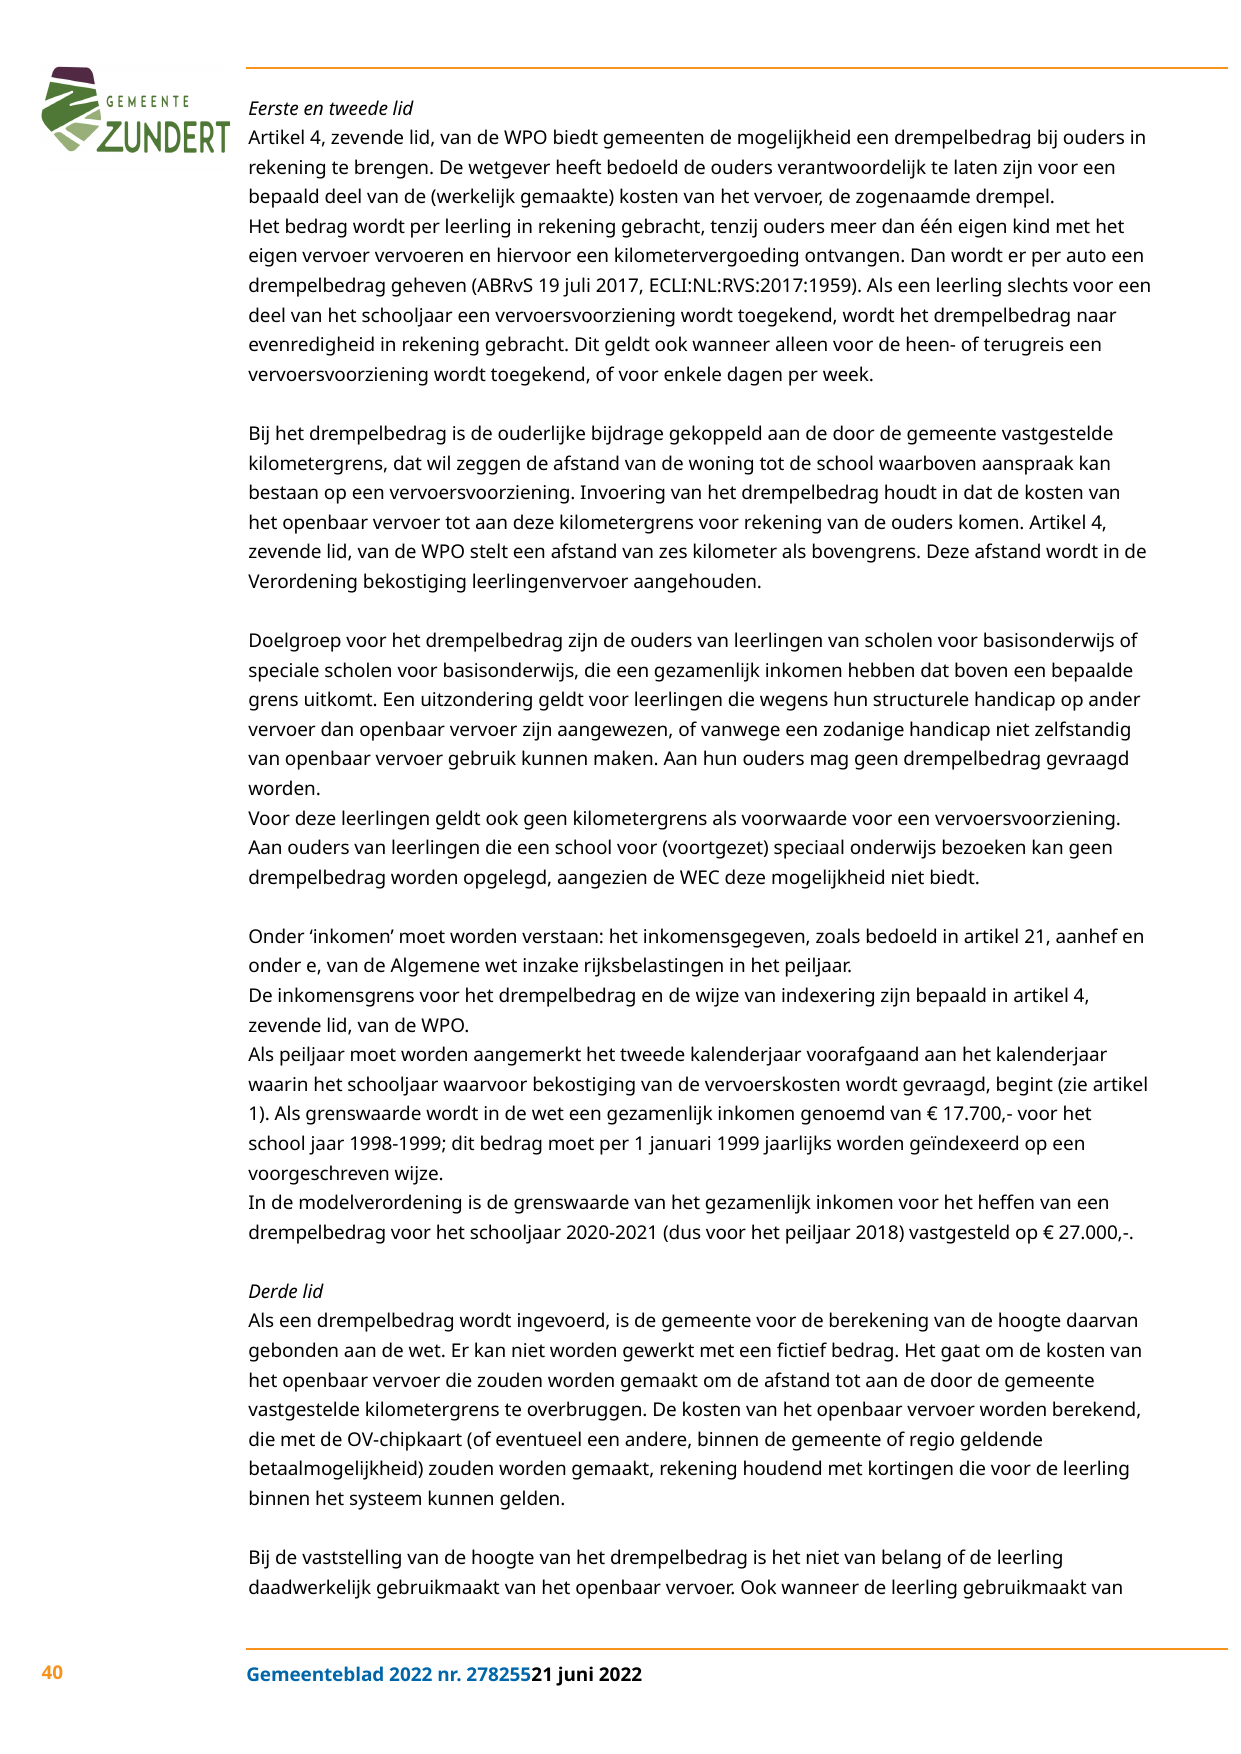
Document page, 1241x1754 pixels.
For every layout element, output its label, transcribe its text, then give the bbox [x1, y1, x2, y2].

text Aan ouders van leerlingen die een school voor (voortgezet) speciaal onderwijs bezoeken kan geen drempelbedrag worden opgelegd, aangezien de WEC deze mogelijkheid niet biedt. [248, 834, 1152, 890]
text In de modelverordening is de grenswaarde van het gezamenlijk inkomen voor het heffen van een drempelbedrag voor het schooljaar 2020-2021 (dus voor het peiljaar 2018) vastgesteld op € 27.000,-. [248, 1189, 1152, 1245]
text Als peiljaar moet worden aangemerkt het tweede kalenderjaar voorafgaand aan het kalenderjaar waarin het schooljaar waarvoor bekostiging van de vervoerskosten wordt gevraagd, begint (zie artikel 1). Als grenswaarde wordt in de wet een gezamenlijk inkomen genoemd van € 17.700,- voor het school jaar 1998-1999; dit bedrag moet per 1 januari 1999 jaarlijks worden geïndexeerd op een voorgeschreven wijze. [248, 1041, 1152, 1186]
text Voor deze leerlingen geldt ook geen kilometergrens als voorwaarde voor een vervoersvoorziening. [248, 805, 1152, 831]
text Doelgroep voor het drempelbedrag zijn de ouders van leerlingen van scholen voor basisonderwijs of speciale scholen voor basisonderwijs, die een gezamenlijk inkomen hebben dat boven een bepaalde grens uitkomt. Een uitzondering geldt voor leerlingen die wegens hun structurele handicap op ander vervoer dan openbaar vervoer zijn aangewezen, of vanwege een zodanige handicap niet zelfstandig van openbaar vervoer gebruik kunnen maken. Aan hun ouders mag geen drempelbedrag gevraagd worden. [248, 627, 1152, 801]
text Artikel 4, zevende lid, van de WPO biedt gemeenten de mogelijkheid een drempelbedrag bij ouders in rekening te brengen. De wetgever heeft bedoeld de ouders verantwoordelijk te laten zijn voor een bepaald deel van de (werkelijk gemaakte) kosten van het vervoer, de zogenaamde drempel. [248, 124, 1152, 209]
text Bij het drempelbedrag is de ouderlijke bijdrage gekoppeld aan de door de gemeente vastgestelde kilometergrens, dat wil zeggen de afstand van de woning tot de school waarboven aanspraak kan bestaan op een vervoersvoorziening. Invoering van het drempelbedrag houdt in dat de kosten van het openbaar vervoer tot aan deze kilometergrens voor rekening van de ouders komen. Artikel 4, zevende lid, van de WPO stelt een afstand van zes kilometer als bovengrens. Deze afstand wordt in de Verordening bekostiging leerlingenvervoer aangehouden. [248, 420, 1152, 594]
text Het bedrag wordt per leerling in rekening gebracht, tenzij ouders meer dan één eigen kind met het eigen vervoer vervoeren en hiervoor een kilometervergoeding ontvangen. Dan wordt er per auto een drempelbedrag geheven (ABRvS 19 juli 2017, ECLI:NL:RVS:2017:1959). Als een leerling slechts voor een deel van het schooljaar een vervoersvoorziening wordt toegekend, wordt het drempelbedrag naar evenredigheid in rekening gebracht. Dit geldt ook wanneer alleen voor de heen- of terugreis een vervoersvoorziening wordt toegekend, of voor enkele dagen per week. [248, 213, 1152, 387]
text Eerste en tweede lid [248, 95, 1152, 121]
text Als een drempelbedrag wordt ingevoerd, is de gemeente voor de berekening van de hoogte daarvan gebonden aan de wet. Er kan niet worden gewerkt met een fictief bedrag. Het gaat om de kosten van het openbaar vervoer die zouden worden gemaakt om de afstand tot aan de door de gemeente vastgestelde kilometergrens te overbruggen. De kosten van het openbaar vervoer worden berekend, die met de OV-chipkaart (of eventueel een andere, binnen de gemeente of regio geldende betaalmogelijkheid) zouden worden gemaakt, rekening houdend met kortingen die voor de leerling binnen het systeem kunnen gelden. [248, 1308, 1152, 1511]
text Derde lid [248, 1278, 1152, 1304]
text De inkomensgrens voor het drempelbedrag en de wijze van indexering zijn bepaald in artikel 4, zevende lid, van de WPO. [248, 982, 1152, 1038]
text Bij de vaststelling van de hoogte van het drempelbedrag is het niet van belang of de leerling daadwerkelijk gebruikmaakt van het openbaar vervoer. Ook wanneer de leerling gebruikmaakt van [248, 1544, 1152, 1600]
picture [41, 47, 231, 172]
text Onder ‘inkomen’ moet worden verstaan: het inkomensgegeven, zoals bedoeld in artikel 21, aanhef en onder e, van de Algemene wet inzake rijksbelastingen in het peiljaar. [248, 923, 1152, 978]
